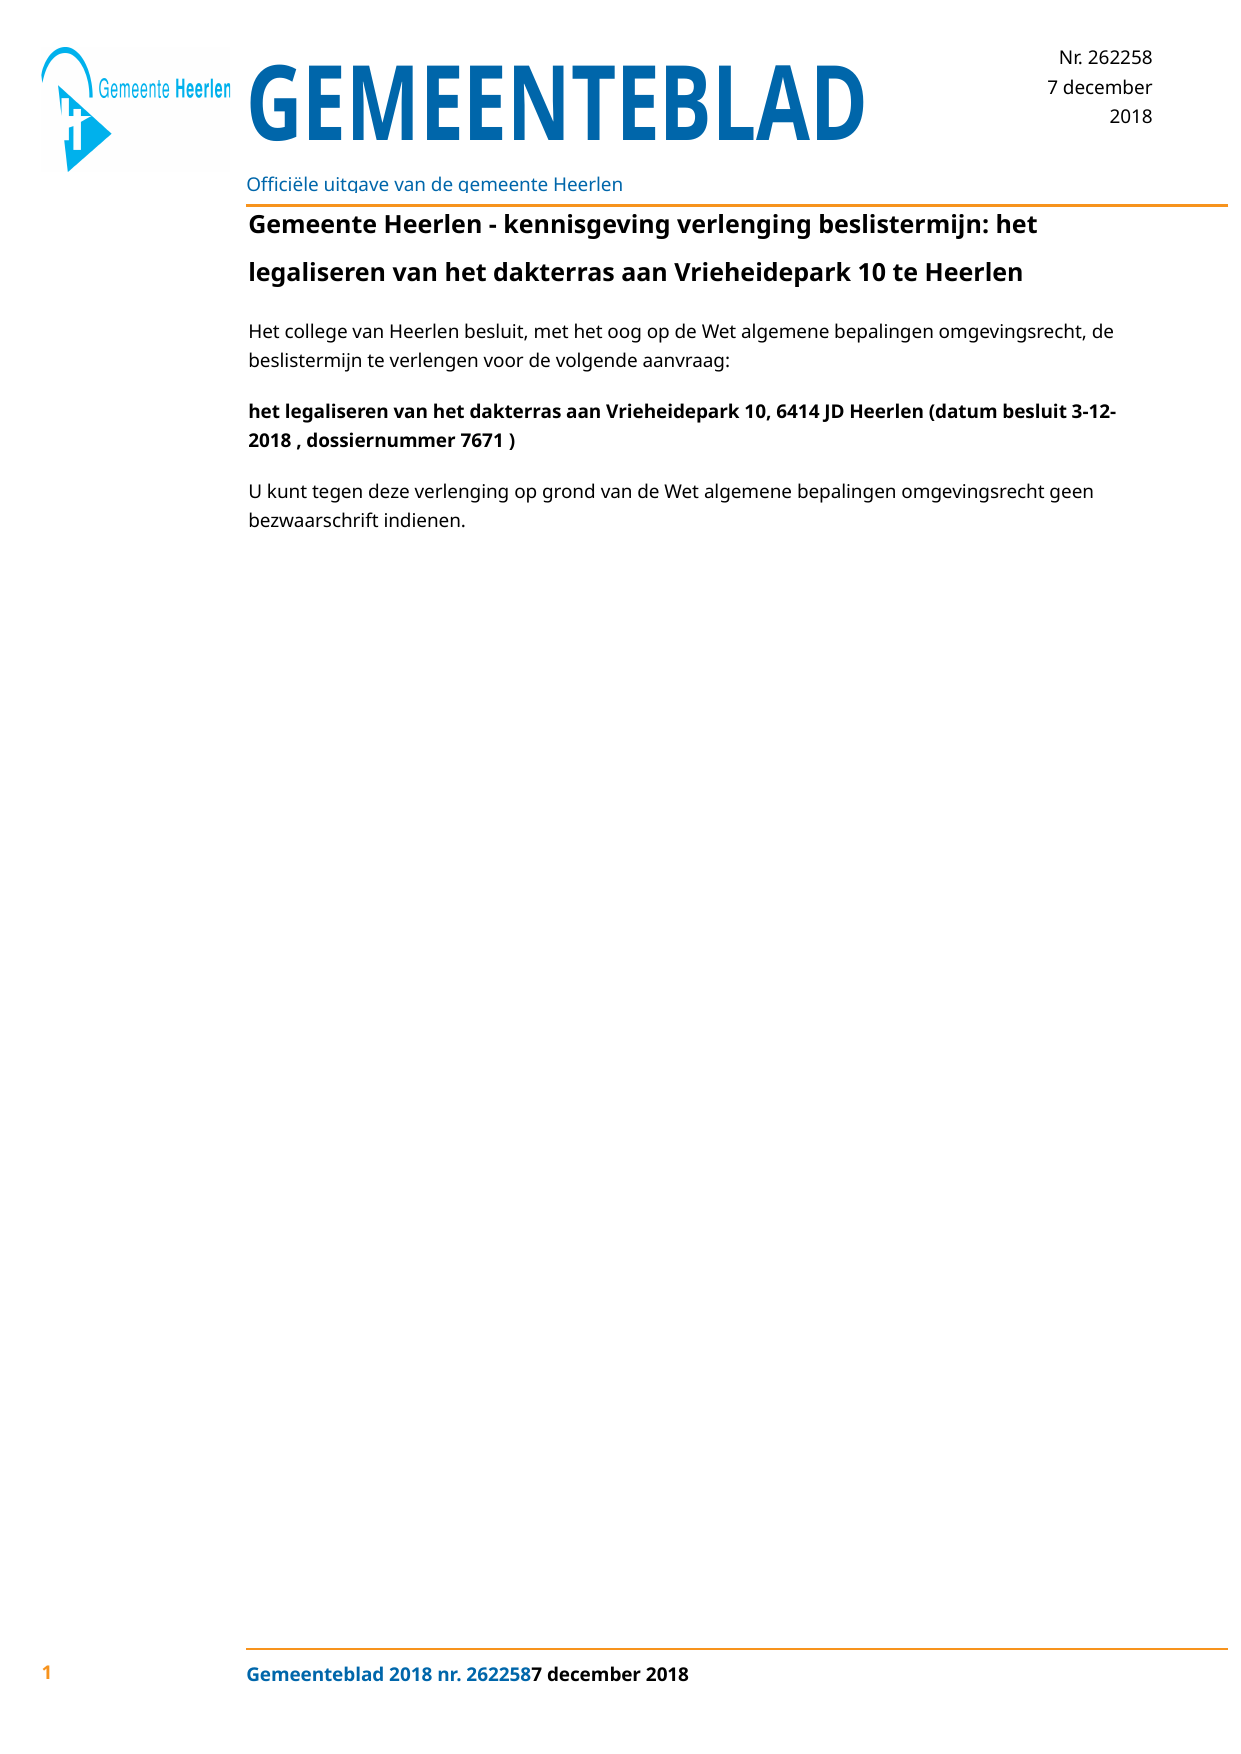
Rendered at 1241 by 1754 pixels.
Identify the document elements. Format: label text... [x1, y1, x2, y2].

text Gemeente Heerlen - kennisgeving verlenging beslistermijn: het legaliseren van het dakterras aan Vrieheidepark 10 te Heerlen [248, 207, 1152, 288]
picture [41, 47, 58, 70]
picture [41, 47, 231, 172]
text U kunt tegen deze verlenging op grond van de Wet algemene bepalingen omgevingsrecht geen bezwaarschrift indienen. [248, 478, 1152, 533]
text het legaliseren van het dakterras aan Vrieheidepark 10, 6414 JD Heerlen (datum besluit 3-12-2018 , dossiernummer 7671 ) [248, 398, 1152, 453]
text Het college van Heerlen besluit, met het oog op de Wet algemene bepalingen omgevingsrecht, de beslistermijn te verlengen voor de volgende aanvraag: [248, 318, 1152, 373]
